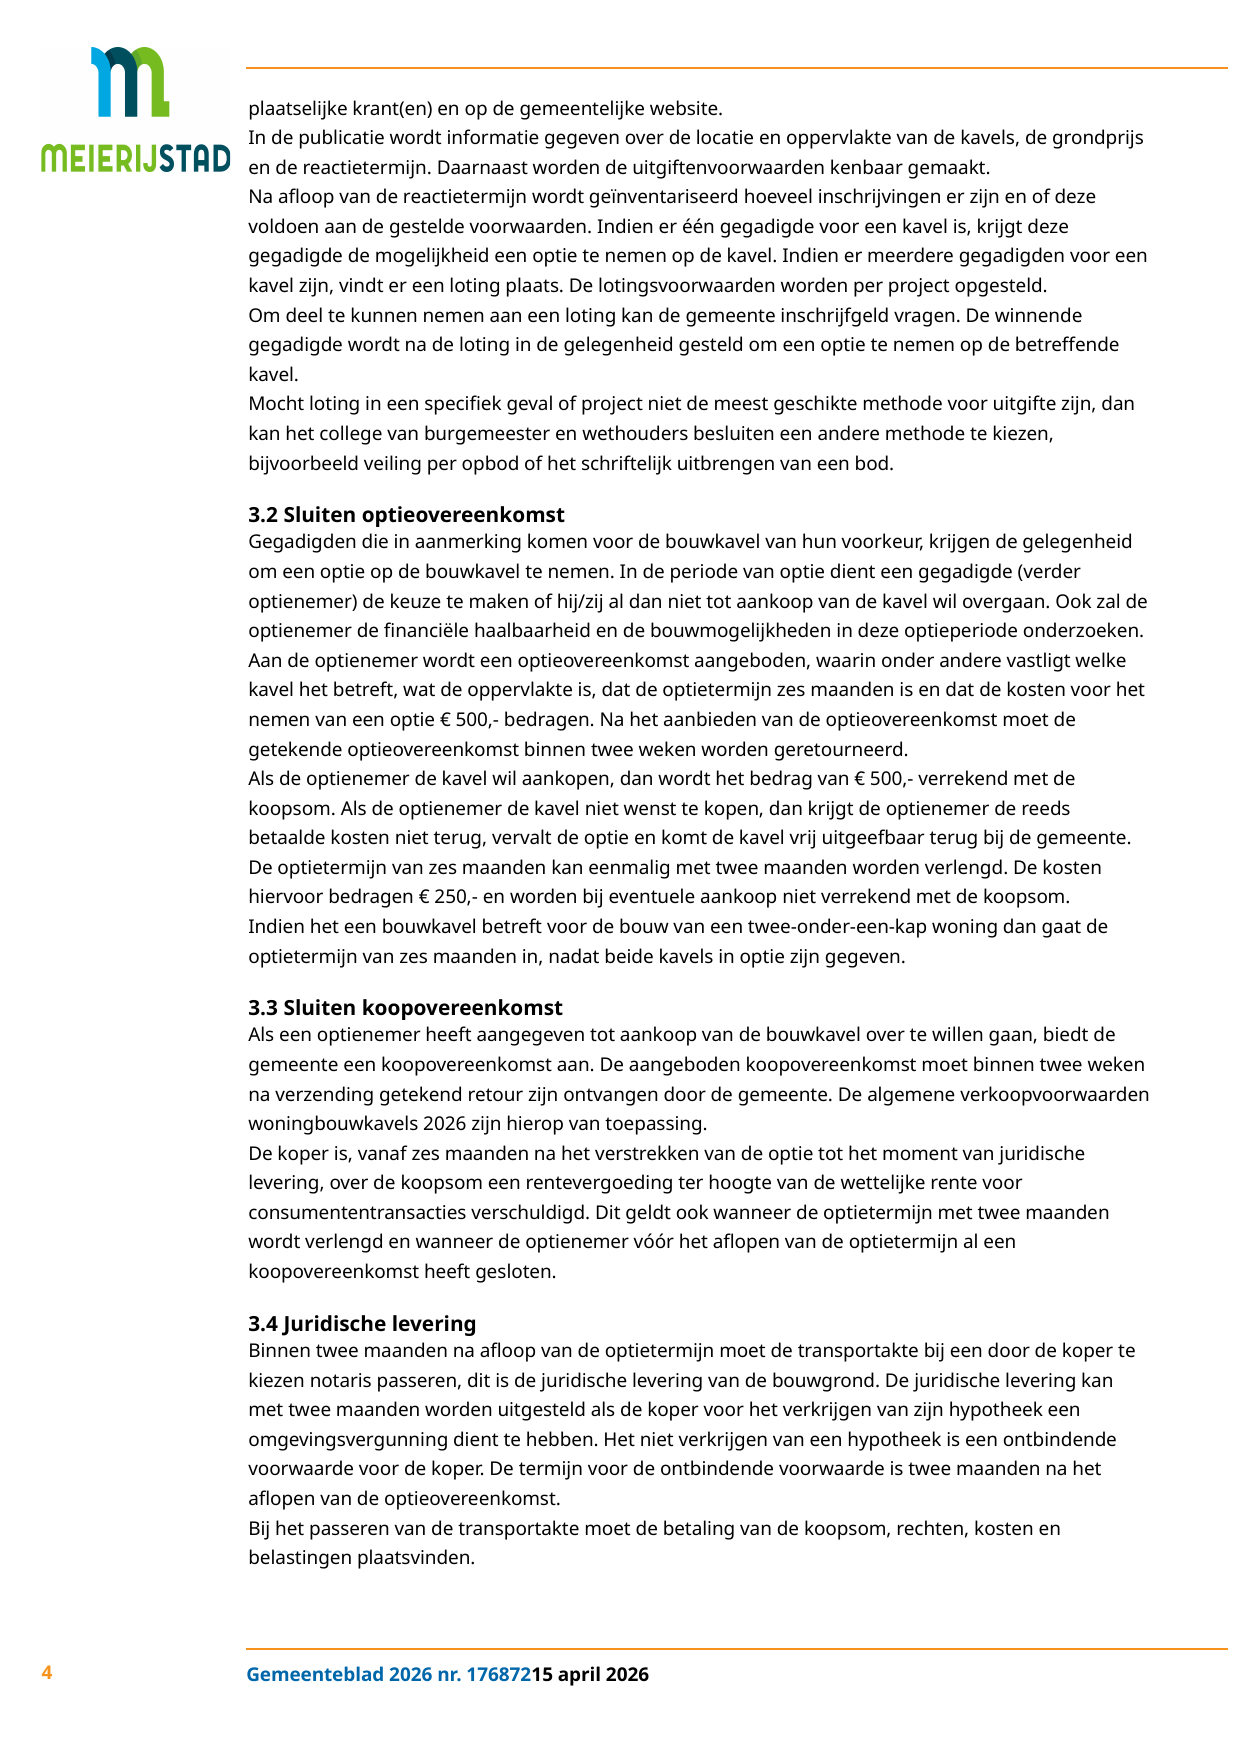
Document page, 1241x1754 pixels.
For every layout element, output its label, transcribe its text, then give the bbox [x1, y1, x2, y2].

text Na afloop van de reactietermijn wordt geïnventariseerd hoeveel inschrijvingen er zijn en of deze voldoen aan de gestelde voorwaarden. Indien er één gegadigde voor een kavel is, krijgt deze gegadigde de mogelijkheid een optie te nemen op de kavel. Indien er meerdere gegadigden voor een kavel zijn, vindt er een loting plaats. De lotingsvoorwaarden worden per project opgesteld. [248, 183, 1152, 298]
picture [41, 47, 231, 172]
text De koper is, vanaf zes maanden na het verstrekken van de optie tot het moment van juridische levering, over de koopsom een rentevergoeding ter hoogte van de wettelijke rente voor consumententransacties verschuldigd. Dit geldt ook wanneer de optietermijn met twee maanden wordt verlengd en wanneer de optienemer vóór het aflopen van de optietermijn al een koopovereenkomst heeft gesloten. [248, 1140, 1152, 1284]
text Binnen twee maanden na afloop van de optietermijn moet de transportakte bij een door de koper te kiezen notaris passeren, dit is de juridische levering van de bouwgrond. De juridische levering kan met twee maanden worden uitgesteld als de koper voor het verkrijgen van zijn hypotheek een omgevingsvergunning dient te hebben. Het niet verkrijgen van een hypotheek is een ontbindende voorwaarde voor de koper. De termijn voor de ontbindende voorwaarde is twee maanden na het aflopen van de optieovereenkomst. [248, 1337, 1152, 1511]
text Om deel te kunnen nemen aan een loting kan de gemeente inschrijfgeld vragen. De winnende gegadigde wordt na de loting in de gelegenheid gesteld om een optie te nemen op de betreffende kavel. [248, 302, 1152, 387]
text Mocht loting in een specifiek geval of project niet de meest geschikte methode voor uitgifte zijn, dan kan het college van burgemeester en wethouders besluiten een andere methode te kiezen, bijvoorbeeld veiling per opbod of het schriftelijk uitbrengen van een bod. [248, 391, 1152, 476]
text 3.4 Juridische levering [248, 1309, 1152, 1337]
text Als een optienemer heeft aangegeven tot aankoop van de bouwkavel over te willen gaan, biedt de gemeente een koopovereenkomst aan. De aangeboden koopovereenkomst moet binnen twee weken na verzending getekend retour zijn ontvangen door de gemeente. De algemene verkoopvoorwaarden woningbouwkavels 2026 zijn hierop van toepassing. [248, 1022, 1152, 1136]
text De optietermijn van zes maanden kan eenmalig met twee maanden worden verlengd. De kosten hiervoor bedragen € 250,- en worden bij eventuele aankoop niet verrekend met de koopsom. [248, 854, 1152, 909]
text In de publicatie wordt informatie gegeven over de locatie en oppervlakte van de kavels, de grondprijs en de reactietermijn. Daarnaast worden de uitgiftenvoorwaarden kenbaar gemaakt. [248, 124, 1152, 180]
text Bij het passeren van de transportakte moet de betaling van de koopsom, rechten, kosten en belastingen plaatsvinden. [248, 1515, 1152, 1570]
text Gegadigden die in aanmerking komen voor de bouwkavel van hun voorkeur, krijgen de gelegenheid om een optie op de bouwkavel te nemen. In de periode van optie dient een gegadigde (verder optienemer) de keuze te maken of hij/zij al dan niet tot aankoop van de kavel wil overgaan. Ook zal de optienemer de financiële haalbaarheid en de bouwmogelijkheden in deze optieperiode onderzoeken. [248, 529, 1152, 643]
text 3.3 Sluiten koopovereenkomst [248, 993, 1152, 1022]
text 3.2 Sluiten optieovereenkomst [248, 500, 1152, 529]
text Indien het een bouwkavel betreft voor de bouw van een twee-onder-een-kap woning dan gaat de optietermijn van zes maanden in, nadat beide kavels in optie zijn gegeven. [248, 913, 1152, 968]
text Aan de optienemer wordt een optieovereenkomst aangeboden, waarin onder andere vastligt welke kavel het betreft, wat de oppervlakte is, dat de optietermijn zes maanden is en dat de kosten voor het nemen van een optie € 500,- bedragen. Na het aanbieden van de optieovereenkomst moet de getekende optieovereenkomst binnen twee weken worden geretourneerd. [248, 647, 1152, 761]
text Als de optienemer de kavel wil aankopen, dan wordt het bedrag van € 500,- verrekend met de koopsom. Als de optienemer de kavel niet wenst te kopen, dan krijgt de optienemer de reeds betaalde kosten niet terug, vervalt de optie en komt de kavel vrij uitgeefbaar terug bij de gemeente. [248, 765, 1152, 850]
text plaatselijke krant(en) en op de gemeentelijke website. [248, 95, 1152, 121]
